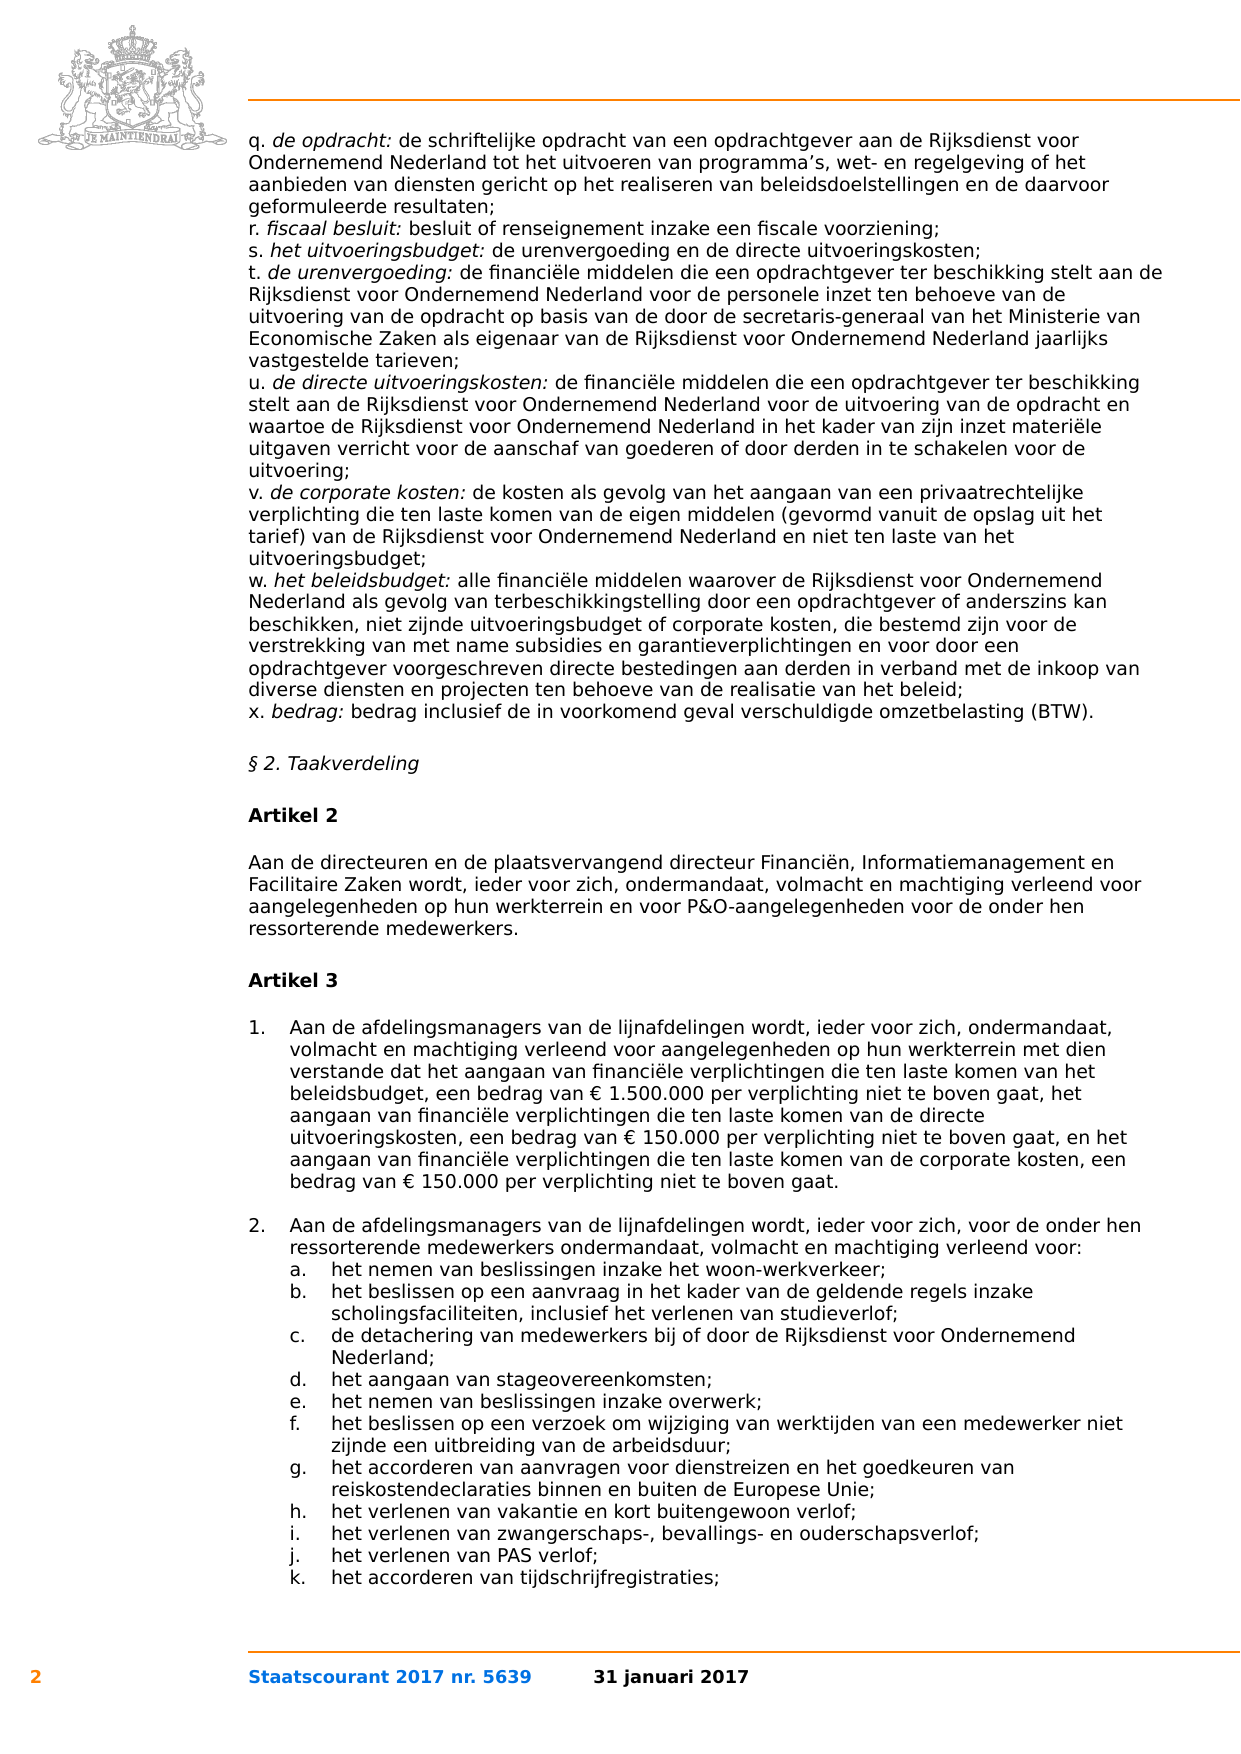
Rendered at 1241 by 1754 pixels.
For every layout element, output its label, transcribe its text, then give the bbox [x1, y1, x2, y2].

text e. het nemen van beslissingen inzake overwerk; [289, 1391, 1163, 1413]
text w. het beleidsbudget: alle financiële middelen waarover de Rijksdienst voor Ondernemend Nederland als gevolg van terbeschikkingstelling door een opdrachtgever of anderszins kan beschikken, niet zijnde uitvoeringsbudget of corporate kosten, die bestemd zijn voor de verstrekking van met name subsidies en garantieverplichtingen en voor door een opdrachtgever voorgeschreven directe bestedingen aan derden in verband met de inkoop van diverse diensten en projecten ten behoeve van de realisatie van het beleid; [248, 569, 1163, 701]
text c. de detachering van medewerkers bij of door de Rijksdienst voor Ondernemend Nederland; [289, 1325, 1163, 1369]
text 2. Aan de afdelingsmanagers van de lijnafdelingen wordt, ieder voor zich, voor de onder hen ressorterende medewerkers ondermandaat, volmacht en machtiging verleend voor: [248, 1215, 1163, 1259]
text k. het accorderen van tijdschrijfregistraties; [289, 1567, 1163, 1588]
text h. het verlenen van vakantie en kort buitengewoon verlof; [289, 1501, 1163, 1523]
text t. de urenvergoeding: de financiële middelen die een opdrachtgever ter beschikking stelt aan de Rijksdienst voor Ondernemend Nederland voor de personele inzet ten behoeve van de uitvoering van de opdracht op basis van de door de secretaris-generaal van het Ministerie van Economische Zaken als eigenaar van de Rijksdienst voor Ondernemend Nederland jaarlijks vastgestelde tarieven; [248, 262, 1163, 372]
text b. het beslissen op een aanvraag in het kader van de geldende regels inzake scholingsfaciliteiten, inclusief het verlenen van studieverlof; [289, 1281, 1163, 1325]
text i. het verlenen van zwangerschaps-, bevallings- en ouderschapsverlof; [289, 1523, 1163, 1544]
text f. het beslissen op een verzoek om wijziging van werktijden van een medewerker niet zijnde een uitbreiding van de arbeidsduur; [289, 1413, 1163, 1457]
text 1. Aan de afdelingsmanagers van de lijnafdelingen wordt, ieder voor zich, ondermandaat, volmacht en machtiging verleend voor aangelegenheden op hun werkterrein met dien verstande dat het aangaan van financiële verplichtingen die ten laste komen van het beleidsbudget, een bedrag van € 1.500.000 per verplichting niet te boven gaat, het aangaan van financiële verplichtingen die ten laste komen van de directe uitvoeringskosten, een bedrag van € 150.000 per verplichting niet te boven gaat, en het aangaan van financiële verplichtingen die ten laste komen van de corporate kosten, een bedrag van € 150.000 per verplichting niet te boven gaat. [248, 1017, 1163, 1193]
text d. het aangaan van stageovereenkomsten; [289, 1369, 1163, 1391]
text s. het uitvoeringsbudget: de urenvergoeding en de directe uitvoeringskosten; [248, 240, 1163, 262]
subtitle § 2. Taakverdeling [248, 753, 1163, 775]
text v. de corporate kosten: de kosten als gevolg van het aangaan van een privaatrechtelijke verplichting die ten laste komen van de eigen middelen (gevormd vanuit de opslag uit het tarief) van de Rijksdienst voor Ondernemend Nederland en niet ten laste van het uitvoeringsbudget; [248, 482, 1163, 569]
text u. de directe uitvoeringskosten: de financiële middelen die een opdrachtgever ter beschikking stelt aan de Rijksdienst voor Ondernemend Nederland voor de uitvoering van de opdracht en waartoe de Rijksdienst voor Ondernemend Nederland in het kader van zijn inzet materiële uitgaven verricht voor de aanschaf van goederen of door derden in te schakelen voor de uitvoering; [248, 372, 1163, 482]
text x. bedrag: bedrag inclusief de in voorkomend geval verschuldigde omzetbelasting (BTW). [248, 701, 1163, 723]
text g. het accorderen van aanvragen voor dienstreizen en het goedkeuren van reiskostendeclaraties binnen en buiten de Europese Unie; [289, 1457, 1163, 1501]
text q. de opdracht: de schriftelijke opdracht van een opdrachtgever aan de Rijksdienst voor Ondernemend Nederland tot het uitvoeren van programma’s, wet- en regelgeving of het aanbieden van diensten gericht op het realiseren van beleidsdoelstellingen en de daarvoor geformuleerde resultaten; [248, 130, 1163, 218]
subtitle Artikel 2 [248, 805, 1163, 827]
subtitle Artikel 3 [248, 970, 1163, 992]
text a. het nemen van beslissingen inzake het woon-werkverkeer; [289, 1259, 1163, 1281]
picture [38, 25, 227, 150]
text Aan de directeuren en de plaatsvervangend directeur Financiën, Informatiemanagement en Facilitaire Zaken wordt, ieder voor zich, ondermandaat, volmacht en machtiging verleend voor aangelegenheden op hun werkterrein en voor P&O-aangelegenheden voor de onder hen ressorterende medewerkers. [248, 852, 1163, 940]
text j. het verlenen van PAS verlof; [289, 1544, 1163, 1567]
text r. fiscaal besluit: besluit of renseignement inzake een fiscale voorziening; [248, 218, 1163, 240]
